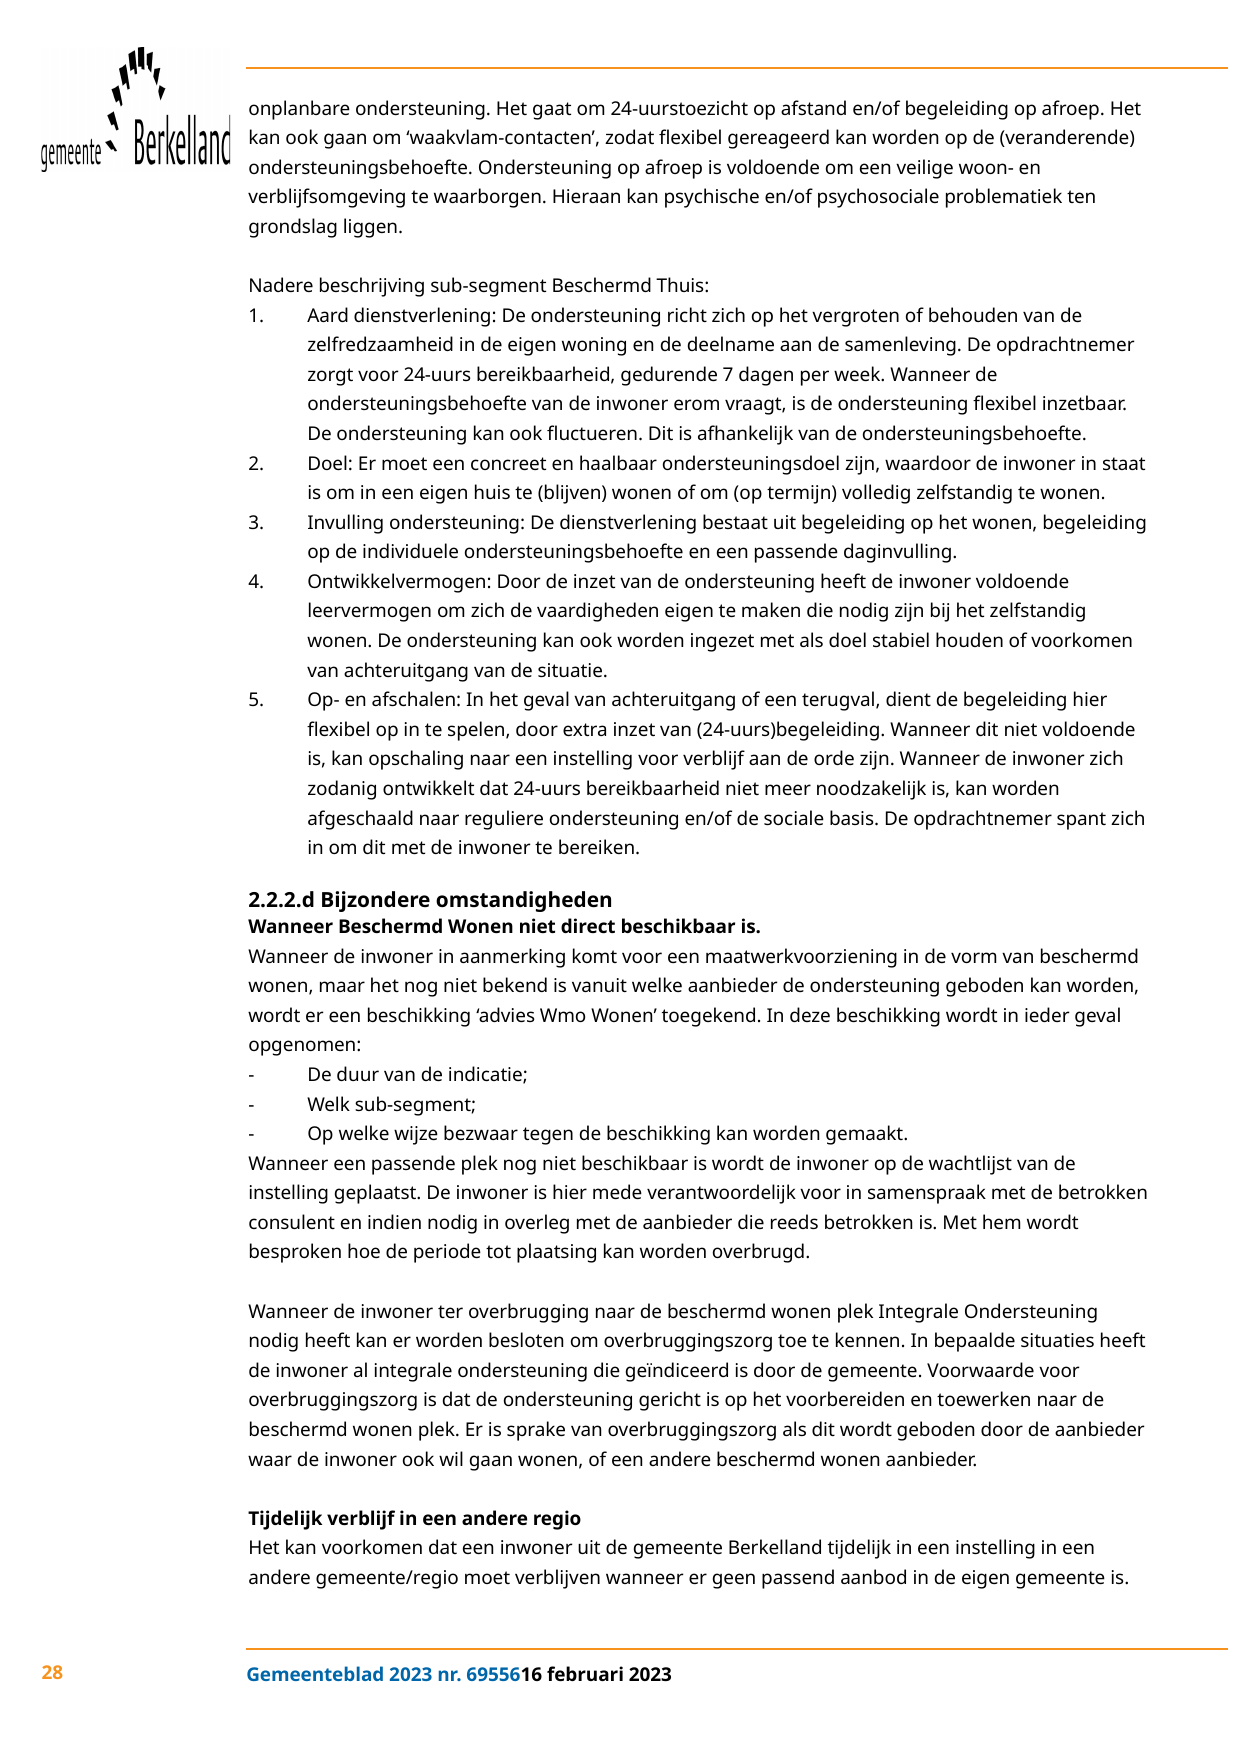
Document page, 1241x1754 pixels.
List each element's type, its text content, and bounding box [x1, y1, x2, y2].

text Het kan voorkomen dat een inwoner uit de gemeente Berkelland tijdelijk in een instelling in een andere gemeente/regio moet verblijven wanneer er geen passend aanbod in de eigen gemeente is. [248, 1534, 1152, 1590]
text Tijdelijk verblijf in een andere regio [248, 1505, 1152, 1531]
list Ontwikkelvermogen: Door de inzet van de ondersteuning heeft de inwoner voldoende leervermogen om zich de vaardigheden eigen te maken die nodig zijn bij het zelfstandig wonen. De ondersteuning kan ook worden ingezet met als doel stabiel houden of voorkomen van achteruitgang van de situatie. [248, 568, 1152, 683]
text Wanneer Beschermd Wonen niet direct beschikbaar is. [248, 913, 1152, 939]
list Aard dienstverlening: De ondersteuning richt zich op het vergroten of behouden van de zelfredzaamheid in de eigen woning en de deelname aan de samenleving. De opdrachtnemer zorgt voor 24-uurs bereikbaarheid, gedurende 7 dagen per week. Wanneer de ondersteuningsbehoefte van de inwoner erom vraagt, is de ondersteuning flexibel inzetbaar. De ondersteuning kan ook fluctueren. Dit is afhankelijk van de ondersteuningsbehoefte. [248, 302, 1152, 446]
list Invulling ondersteuning: De dienstverlening bestaat uit begeleiding op het wonen, begeleiding op de individuele ondersteuningsbehoefte en een passende daginvulling. [248, 509, 1152, 564]
list De duur van de indicatie; [248, 1061, 1152, 1087]
text Wanneer een passende plek nog niet beschikbaar is wordt de inwoner op de wachtlijst van de instelling geplaatst. De inwoner is hier mede verantwoordelijk voor in samenspraak met de betrokken consulent en indien nodig in overleg met de aanbieder die reeds betrokken is. Met hem wordt besproken hoe de periode tot plaatsing kan worden overbrugd. [248, 1150, 1152, 1264]
text onplanbare ondersteuning. Het gaat om 24-uurstoezicht op afstand en/of begeleiding op afroep. Het kan ook gaan om ‘waakvlam-contacten’, zodat flexibel gereageerd kan worden op de (veranderende) ondersteuningsbehoefte. Ondersteuning op afroep is voldoende om een veilige woon- en verblijfsomgeving te waarborgen. Hieraan kan psychische en/of psychosociale problematiek ten grondslag liggen. [248, 95, 1152, 239]
text 2.2.2.d Bijzondere omstandigheden [248, 885, 1152, 913]
text Nadere beschrijving sub-segment Beschermd Thuis: [248, 272, 1152, 298]
text Wanneer de inwoner in aanmerking komt voor een maatwerkvoorziening in de vorm van beschermd wonen, maar het nog niet bekend is vanuit welke aanbieder de ondersteuning geboden kan worden, wordt er een beschikking ‘advies Wmo Wonen’ toegekend. In deze beschikking wordt in ieder geval opgenomen: [248, 943, 1152, 1057]
list Doel: Er moet een concreet en haalbaar ondersteuningsdoel zijn, waardoor de inwoner in staat is om in een eigen huis te (blijven) wonen of om (op termijn) volledig zelfstandig te wonen. [248, 450, 1152, 505]
text Wanneer de inwoner ter overbrugging naar de beschermd wonen plek Integrale Ondersteuning nodig heeft kan er worden besloten om overbruggingszorg toe te kennen. In bepaalde situaties heeft de inwoner al integrale ondersteuning die geïndiceerd is door de gemeente. Voorwaarde voor overbruggingszorg is dat de ondersteuning gericht is op het voorbereiden en toewerken naar de beschermd wonen plek. Er is sprake van overbruggingszorg als dit wordt geboden door de aanbieder waar de inwoner ook wil gaan wonen, of een andere beschermd wonen aanbieder. [248, 1298, 1152, 1471]
list Op- en afschalen: In het geval van achteruitgang of een terugval, dient de begeleiding hier flexibel op in te spelen, door extra inzet van (24-uurs)begeleiding. Wanneer dit niet voldoende is, kan opschaling naar een instelling voor verblijf aan de orde zijn. Wanneer de inwoner zich zodanig ontwikkelt dat 24-uurs bereikbaarheid niet meer noodzakelijk is, kan worden afgeschaald naar reguliere ondersteuning en/of de sociale basis. De opdrachtnemer spant zich in om dit met de inwoner te bereiken. [248, 686, 1152, 860]
list Op welke wijze bezwaar tegen de beschikking kan worden gemaakt. [248, 1120, 1152, 1146]
list Welk sub-segment; [248, 1091, 1152, 1116]
picture [41, 47, 231, 172]
